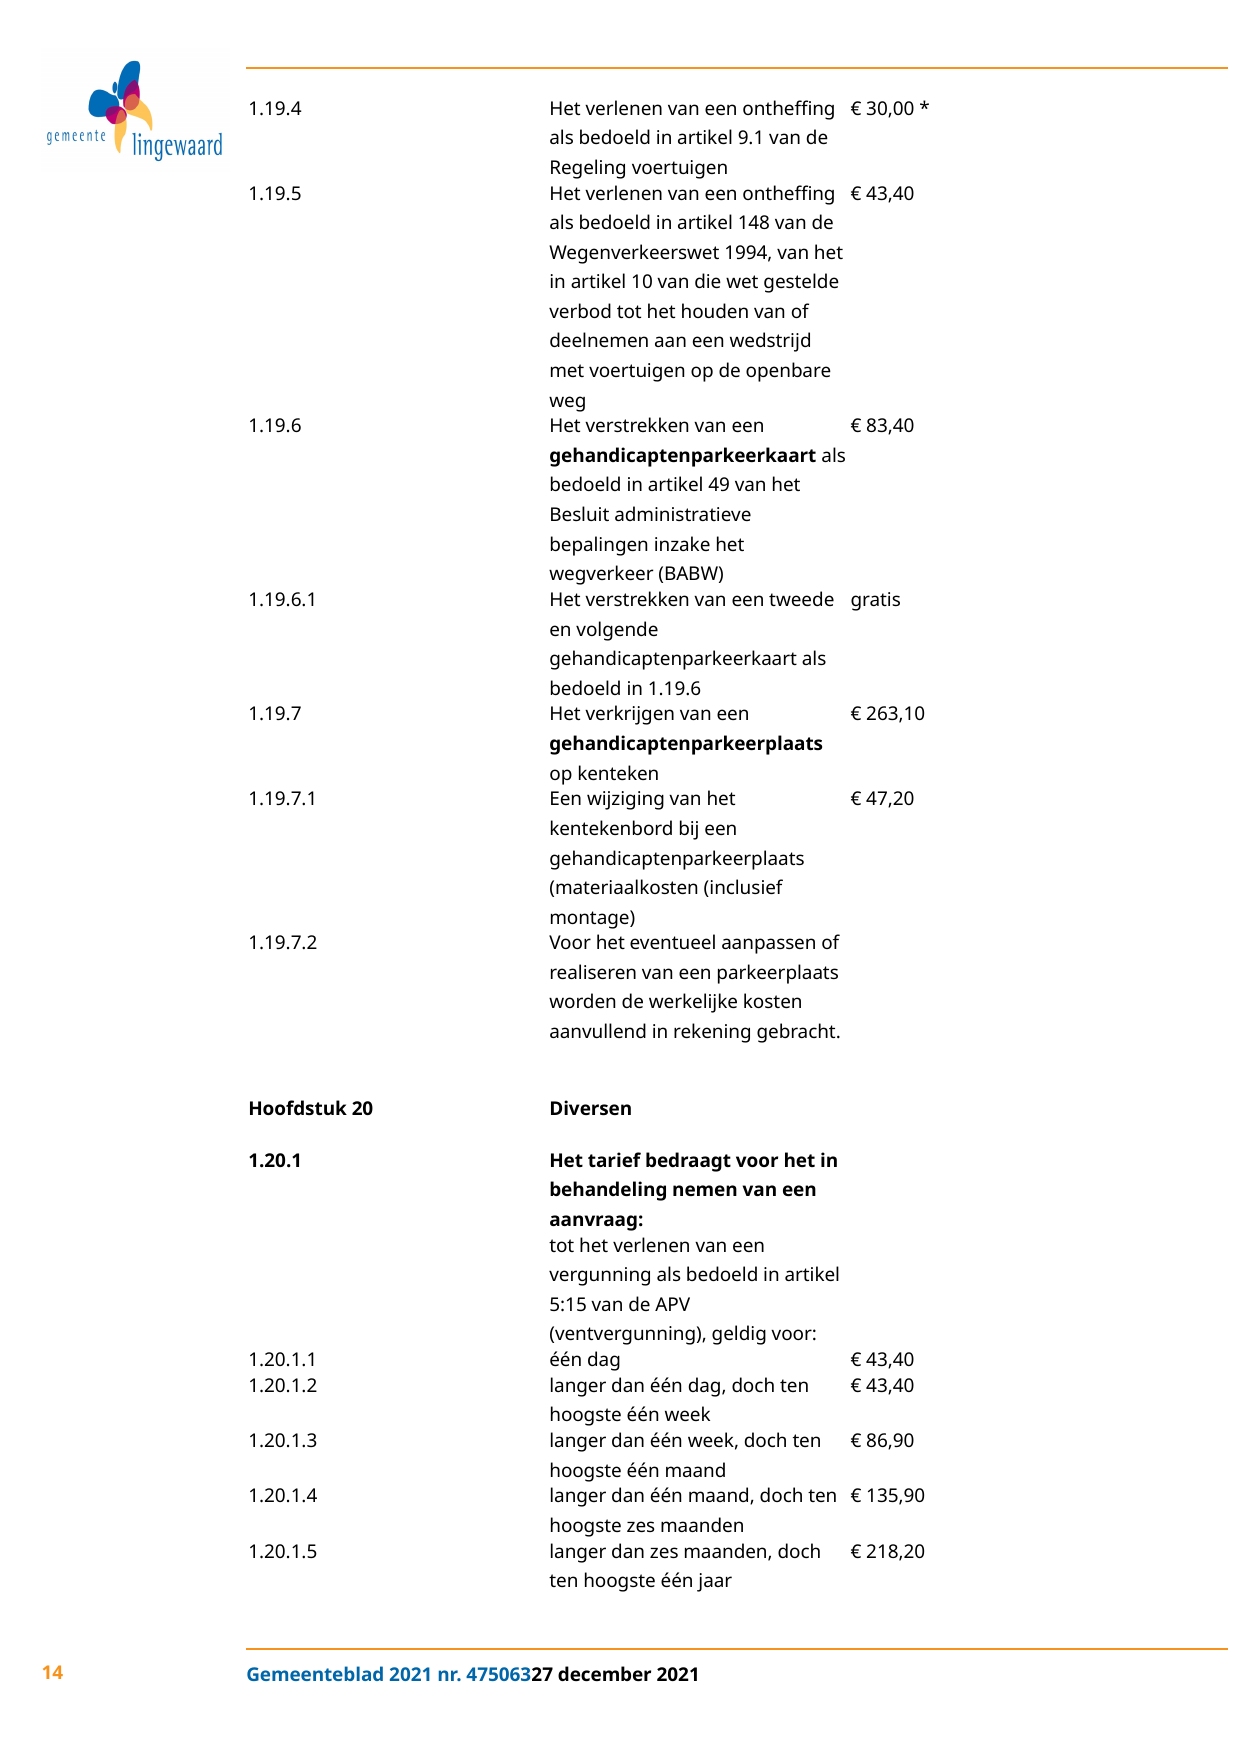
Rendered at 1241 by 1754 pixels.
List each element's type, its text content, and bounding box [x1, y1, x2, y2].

table_cell tot het verlenen van een vergunning als bedoeld in artikel 5:15 van de APV (ventvergunning), geldig voor: [549, 1232, 850, 1346]
table_cell € 86,90 [850, 1428, 1152, 1483]
table_cell 1.20.1.3 [248, 1428, 549, 1483]
table_cell [248, 1070, 549, 1096]
table_cell langer dan één week, doch ten hoogste één maand [549, 1428, 850, 1483]
table_cell 1.19.7 [248, 701, 549, 786]
table_cell Het tarief bedraagt voor het in behandeling nemen van een aanvraag: [549, 1147, 850, 1232]
table_cell langer dan één dag, doch ten hoogste één week [549, 1372, 850, 1427]
table_cell [248, 1121, 549, 1147]
table_cell [549, 1044, 850, 1070]
table_cell € 263,10 [850, 701, 1152, 786]
table_cell Een wijziging van het kentekenbord bij een gehandicaptenparkeerplaats (materiaalkosten (inclusief montage) [549, 786, 850, 929]
table_cell Hoofdstuk 20 [248, 1096, 549, 1121]
table_cell € 43,40 [850, 1346, 1152, 1372]
table_cell gratis [850, 586, 1152, 701]
table_cell € 43,40 [850, 180, 1152, 412]
table_cell 1.19.7.1 [248, 786, 549, 929]
table_cell Het verlenen van een ontheffing als bedoeld in artikel 9.1 van de Regeling voertuigen [549, 95, 850, 180]
table_cell Het verstrekken van een gehandicaptenparkeerkaart als bedoeld in artikel 49 van het Besluit administratieve bepalingen inzake het wegverkeer (BABW) [549, 413, 850, 586]
table_cell [850, 1044, 1152, 1070]
table_cell Het verkrijgen van een gehandicaptenparkeerplaats op kenteken [549, 701, 850, 786]
table_cell Het verlenen van een ontheffing als bedoeld in artikel 148 van de Wegenverkeerswet 1994, van het in artikel 10 van die wet gestelde verbod tot het houden van of deelnemen aan een wedstrijd met voertuigen op de openbare weg [549, 180, 850, 412]
table_cell één dag [549, 1346, 850, 1372]
table_cell € 135,90 [850, 1483, 1152, 1538]
picture [41, 47, 231, 172]
table_cell [850, 1121, 1152, 1147]
table_cell [549, 1121, 850, 1147]
table_cell Voor het eventueel aanpassen of realiseren van een parkeerplaats worden de werkelijke kosten aanvullend in rekening gebracht. [549, 930, 850, 1044]
table_cell [850, 1147, 1152, 1232]
table_cell [248, 1044, 549, 1070]
table_cell [850, 930, 1152, 1044]
table_cell [549, 1070, 850, 1096]
table_cell 1.19.6.1 [248, 586, 549, 701]
table_cell Diversen [549, 1096, 850, 1121]
table_cell [850, 1232, 1152, 1346]
table_cell 1.20.1.1 [248, 1346, 549, 1372]
table_cell € 43,40 [850, 1372, 1152, 1427]
table_cell 1.20.1.2 [248, 1372, 549, 1427]
table_cell 1.20.1.5 [248, 1538, 549, 1593]
table_cell Het verstrekken van een tweede en volgende gehandicaptenparkeerkaart als bedoeld in 1.19.6 [549, 586, 850, 701]
table_cell 1.19.4 [248, 95, 549, 180]
table_cell [850, 1070, 1152, 1096]
table_cell € 218,20 [850, 1538, 1152, 1593]
table_cell 1.19.5 [248, 180, 549, 412]
table_cell [850, 1096, 1152, 1121]
table_cell € 83,40 [850, 413, 1152, 586]
table_cell 1.20.1 [248, 1147, 549, 1232]
table_cell € 47,20 [850, 786, 1152, 929]
table_cell langer dan zes maanden, doch ten hoogste één jaar [549, 1538, 850, 1593]
table_cell [248, 1232, 549, 1346]
table_cell 1.20.1.4 [248, 1483, 549, 1538]
table_cell 1.19.7.2 [248, 930, 549, 1044]
table_cell € 30,00 * [850, 95, 1152, 180]
table_cell 1.19.6 [248, 413, 549, 586]
table_cell langer dan één maand, doch ten hoogste zes maanden [549, 1483, 850, 1538]
